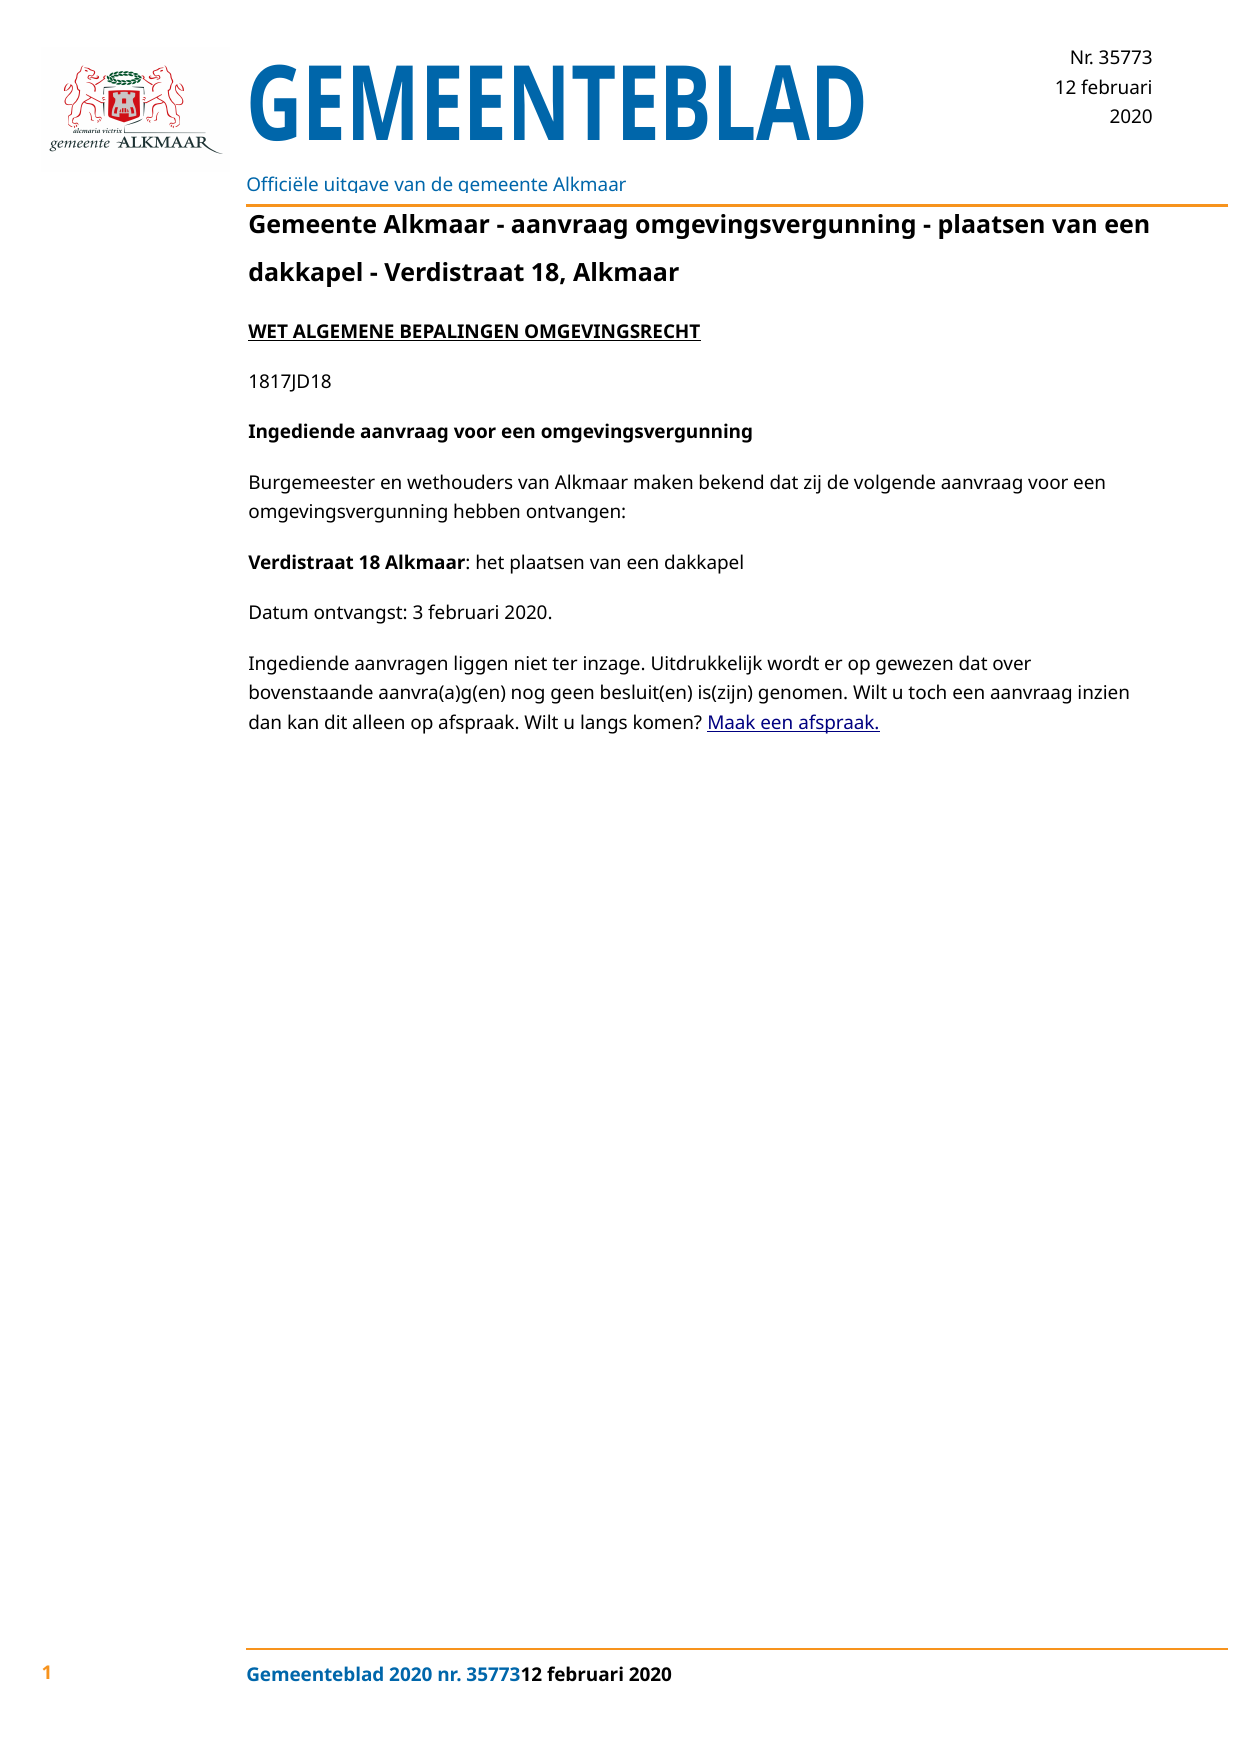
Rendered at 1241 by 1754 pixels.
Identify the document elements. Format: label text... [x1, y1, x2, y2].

text Verdistraat 18 Alkmaar: het plaatsen van een dakkapel [248, 549, 1152, 575]
text Ingediende aanvragen liggen niet ter inzage. Uitdrukkelijk wordt er op gewezen dat over bovenstaande aanvra(a)g(en) nog geen besluit(en) is(zijn) genomen. Wilt u toch een aanvraag inzien dan kan dit alleen op afspraak. Wilt u langs komen? Maak een afspraak. [248, 650, 1152, 735]
text Gemeente Alkmaar - aanvraag omgevingsvergunning - plaatsen van een dakkapel - Verdistraat 18, Alkmaar [248, 207, 1152, 288]
text WET ALGEMENE BEPALINGEN OMGEVINGSRECHT [248, 318, 1152, 344]
text Datum ontvangst: 3 februari 2020. [248, 599, 1152, 625]
text Ingediende aanvraag voor een omgevingsvergunning [248, 419, 1152, 444]
text Burgemeester en wethouders van Alkmaar maken bekend dat zij de volgende aanvraag voor een omgevingsvergunning hebben ontvangen: [248, 469, 1152, 524]
text 1817JD18 [248, 368, 1152, 394]
picture [41, 47, 231, 172]
